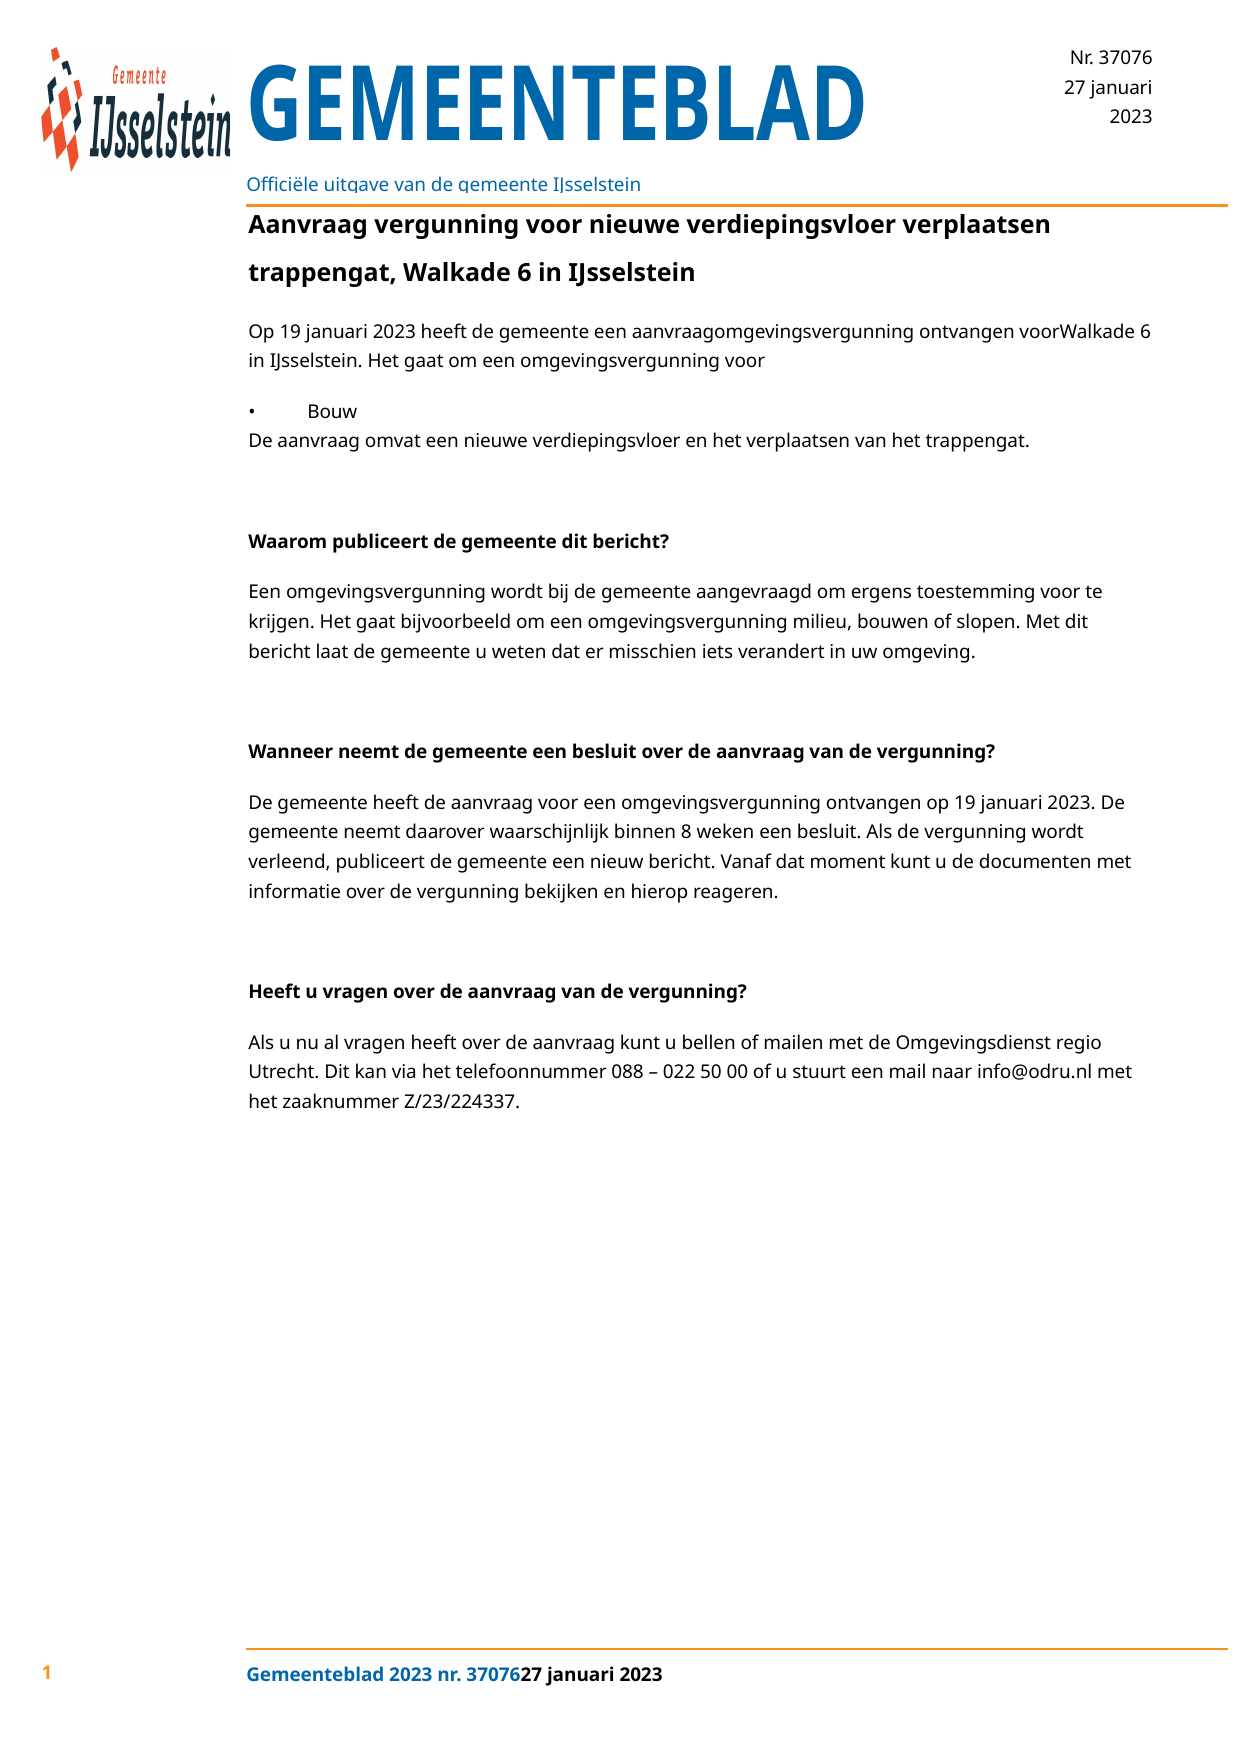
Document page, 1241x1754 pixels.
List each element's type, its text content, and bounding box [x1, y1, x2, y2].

text De aanvraag omvat een nieuwe verdiepingsvloer en het verplaatsen van het trappengat. [248, 427, 1152, 453]
text Een omgevingsvergunning wordt bij de gemeente aangevraagd om ergens toestemming voor te krijgen. Het gaat bijvoorbeeld om een omgevingsvergunning milieu, bouwen of slopen. Met dit bericht laat de gemeente u weten dat er misschien iets verandert in uw omgeving. [248, 579, 1152, 664]
list Bouw [248, 398, 1152, 424]
text Waarom publiceert de gemeente dit bericht? [248, 528, 1152, 554]
text Heeft u vragen over de aanvraag van de vergunning? [248, 979, 1152, 1004]
text Wanneer neemt de gemeente een besluit over de aanvraag van de vergunning? [248, 739, 1152, 764]
text Op 19 januari 2023 heeft de gemeente een aanvraagomgevingsvergunning ontvangen voorWalkade 6 in IJsselstein. Het gaat om een omgevingsvergunning voor [248, 318, 1152, 373]
text De gemeente heeft de aanvraag voor een omgevingsvergunning ontvangen op 19 januari 2023. De gemeente neemt daarover waarschijnlijk binnen 8 weken een besluit. Als de vergunning wordt verleend, publiceert de gemeente een nieuw bericht. Vanaf dat moment kunt u de documenten met informatie over de vergunning bekijken en hierop reageren. [248, 789, 1152, 904]
text Aanvraag vergunning voor nieuwe verdiepingsvloer verplaatsen trappengat, Walkade 6 in IJsselstein [248, 207, 1152, 288]
text Als u nu al vragen heeft over de aanvraag kunt u bellen of mailen met de Omgevingsdienst regio Utrecht. Dit kan via het telefoonnummer 088 – 022 50 00 of u stuurt een mail naar info@odru.nl met het zaaknummer Z/23/224337. [248, 1029, 1152, 1114]
picture [41, 47, 231, 172]
